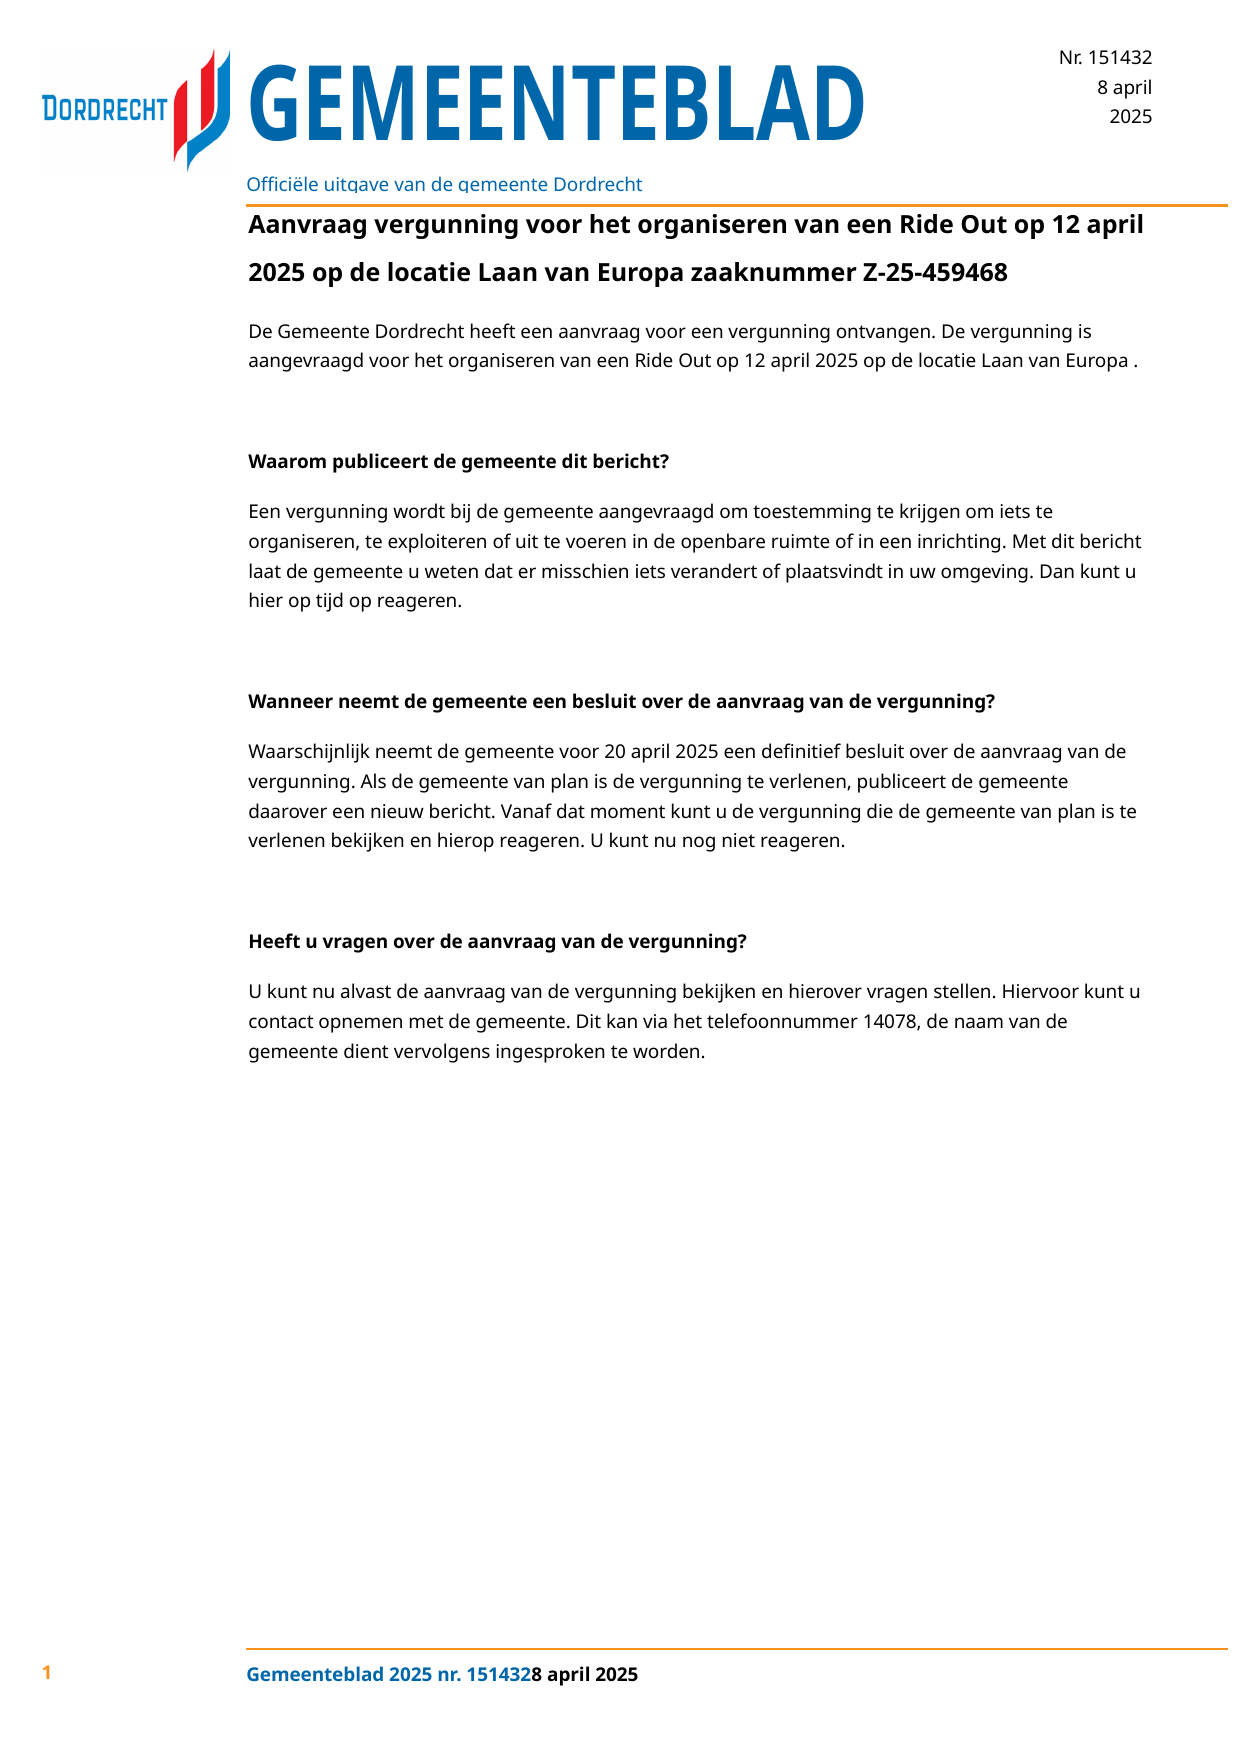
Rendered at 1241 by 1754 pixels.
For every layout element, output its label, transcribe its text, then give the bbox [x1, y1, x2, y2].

picture [41, 47, 231, 172]
text Een vergunning wordt bij de gemeente aangevraagd om toestemming te krijgen om iets te organiseren, te exploiteren of uit te voeren in de openbare ruimte of in een inrichting. Met dit bericht laat de gemeente u weten dat er misschien iets verandert of plaatsvindt in uw omgeving. Dan kunt u hier op tijd op reageren. [248, 499, 1152, 613]
text Waarschijnlijk neemt de gemeente voor 20 april 2025 een definitief besluit over de aanvraag van de vergunning. Als de gemeente van plan is de vergunning te verlenen, publiceert de gemeente daarover een nieuw bericht. Vanaf dat moment kunt u de vergunning die de gemeente van plan is te verlenen bekijken en hierop reageren. U kunt nu nog niet reageren. [248, 739, 1152, 853]
text Wanneer neemt de gemeente een besluit over de aanvraag van de vergunning? [248, 688, 1152, 714]
text De Gemeente Dordrecht heeft een aanvraag voor een vergunning ontvangen. De vergunning is aangevraagd voor het organiseren van een Ride Out op 12 april 2025 op de locatie Laan van Europa . [248, 318, 1152, 373]
text U kunt nu alvast de aanvraag van de vergunning bekijken en hierover vragen stellen. Hiervoor kunt u contact opnemen met de gemeente. Dit kan via het telefoonnummer 14078, de naam van de gemeente dient vervolgens ingesproken te worden. [248, 979, 1152, 1064]
text Aanvraag vergunning voor het organiseren van een Ride Out op 12 april 2025 op de locatie Laan van Europa zaaknummer Z-25-459468 [248, 207, 1152, 288]
text Heeft u vragen over de aanvraag van de vergunning? [248, 928, 1152, 954]
text Waarom publiceert de gemeente dit bericht? [248, 448, 1152, 474]
